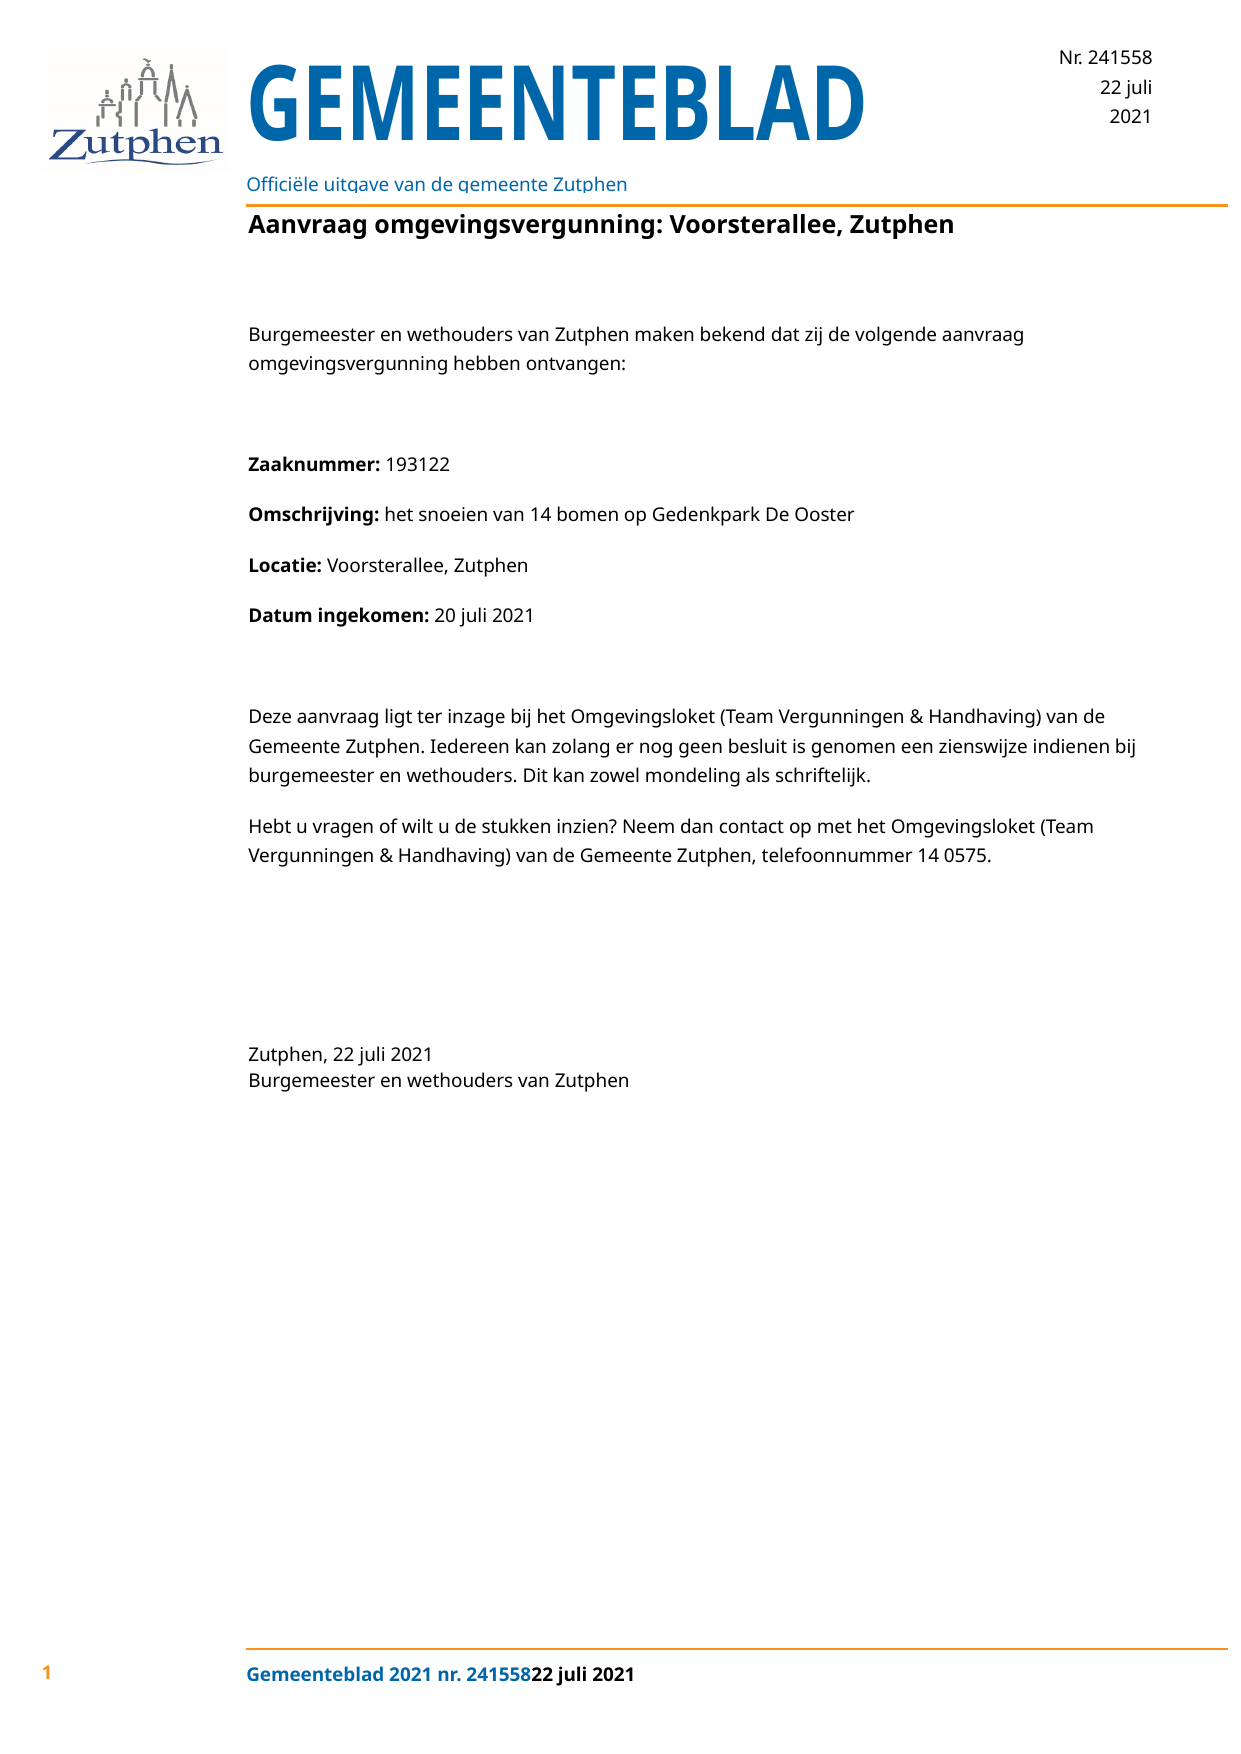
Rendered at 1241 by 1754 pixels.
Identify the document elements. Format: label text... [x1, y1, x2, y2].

text Burgemeester en wethouders van Zutphen [248, 1067, 1152, 1093]
text Locatie: Voorsterallee, Zutphen [248, 552, 1152, 578]
text Burgemeester en wethouders van Zutphen maken bekend dat zij de volgende aanvraag omgevingsvergunning hebben ontvangen: [248, 321, 1152, 376]
picture [41, 47, 231, 172]
text Hebt u vragen of wilt u de stukken inzien? Neem dan contact op met het Omgevingsloket (Team Vergunningen & Handhaving) van de Gemeente Zutphen, telefoonnummer 14 0575. [248, 813, 1152, 868]
text Zaaknummer: 193122 [248, 451, 1152, 477]
text Zutphen, 22 juli 2021 [248, 1041, 1152, 1067]
text Aanvraag omgevingsvergunning: Voorsterallee, Zutphen [248, 207, 1152, 241]
text Omschrijving: het snoeien van 14 bomen op Gedenkpark De Ooster [248, 502, 1152, 527]
text Deze aanvraag ligt ter inzage bij het Omgevingsloket (Team Vergunningen & Handhaving) van de Gemeente Zutphen. Iedereen kan zolang er nog geen besluit is genomen een zienswijze indienen bij burgemeester en wethouders. Dit kan zowel mondeling als schriftelijk. [248, 703, 1152, 788]
text Datum ingekomen: 20 juli 2021 [248, 602, 1152, 628]
